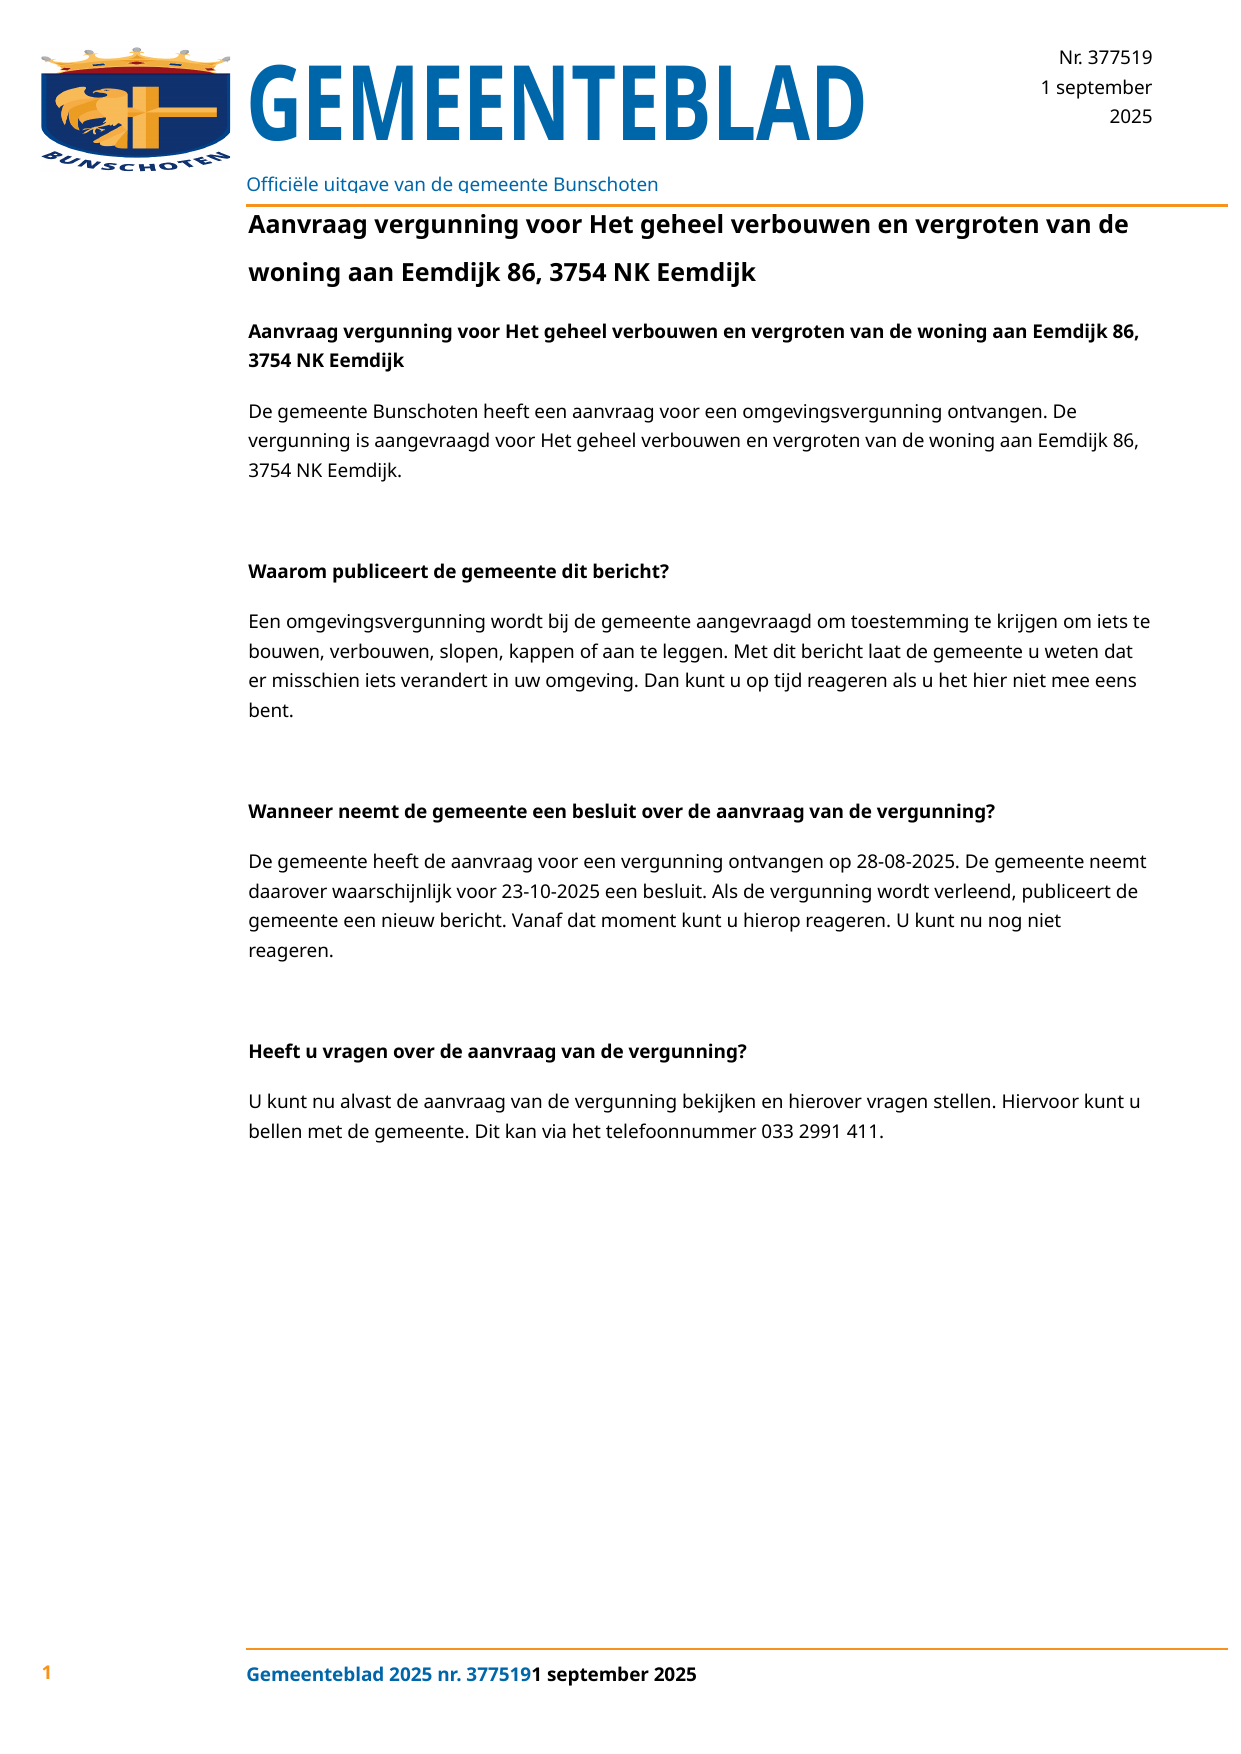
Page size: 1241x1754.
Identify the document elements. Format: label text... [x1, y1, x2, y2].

text Aanvraag vergunning voor Het geheel verbouwen en vergroten van de woning aan Eemdijk 86, 3754 NK Eemdijk [248, 207, 1152, 288]
text De gemeente Bunschoten heeft een aanvraag voor een omgevingsvergunning ontvangen. De vergunning is aangevraagd voor Het geheel verbouwen en vergroten van de woning aan Eemdijk 86, 3754 NK Eemdijk. [248, 398, 1152, 483]
text U kunt nu alvast de aanvraag van de vergunning bekijken en hierover vragen stellen. Hiervoor kunt u bellen met de gemeente. Dit kan via het telefoonnummer 033 2991 411. [248, 1088, 1152, 1144]
text Een omgevingsvergunning wordt bij de gemeente aangevraagd om toestemming te krijgen om iets te bouwen, verbouwen, slopen, kappen of aan te leggen. Met dit bericht laat de gemeente u weten dat er misschien iets verandert in uw omgeving. Dan kunt u op tijd reageren als u het hier niet mee eens bent. [248, 608, 1152, 723]
text Waarom publiceert de gemeente dit bericht? [248, 558, 1152, 584]
text Wanneer neemt de gemeente een besluit over de aanvraag van de vergunning? [248, 798, 1152, 824]
text Aanvraag vergunning voor Het geheel verbouwen en vergroten van de woning aan Eemdijk 86, 3754 NK Eemdijk [248, 318, 1152, 373]
picture [41, 47, 231, 172]
text Heeft u vragen over de aanvraag van de vergunning? [248, 1038, 1152, 1064]
text De gemeente heeft de aanvraag voor een vergunning ontvangen op 28-08-2025. De gemeente neemt daarover waarschijnlijk voor 23-10-2025 een besluit. Als de vergunning wordt verleend, publiceert de gemeente een nieuw bericht. Vanaf dat moment kunt u hierop reageren. U kunt nu nog niet reageren. [248, 848, 1152, 963]
